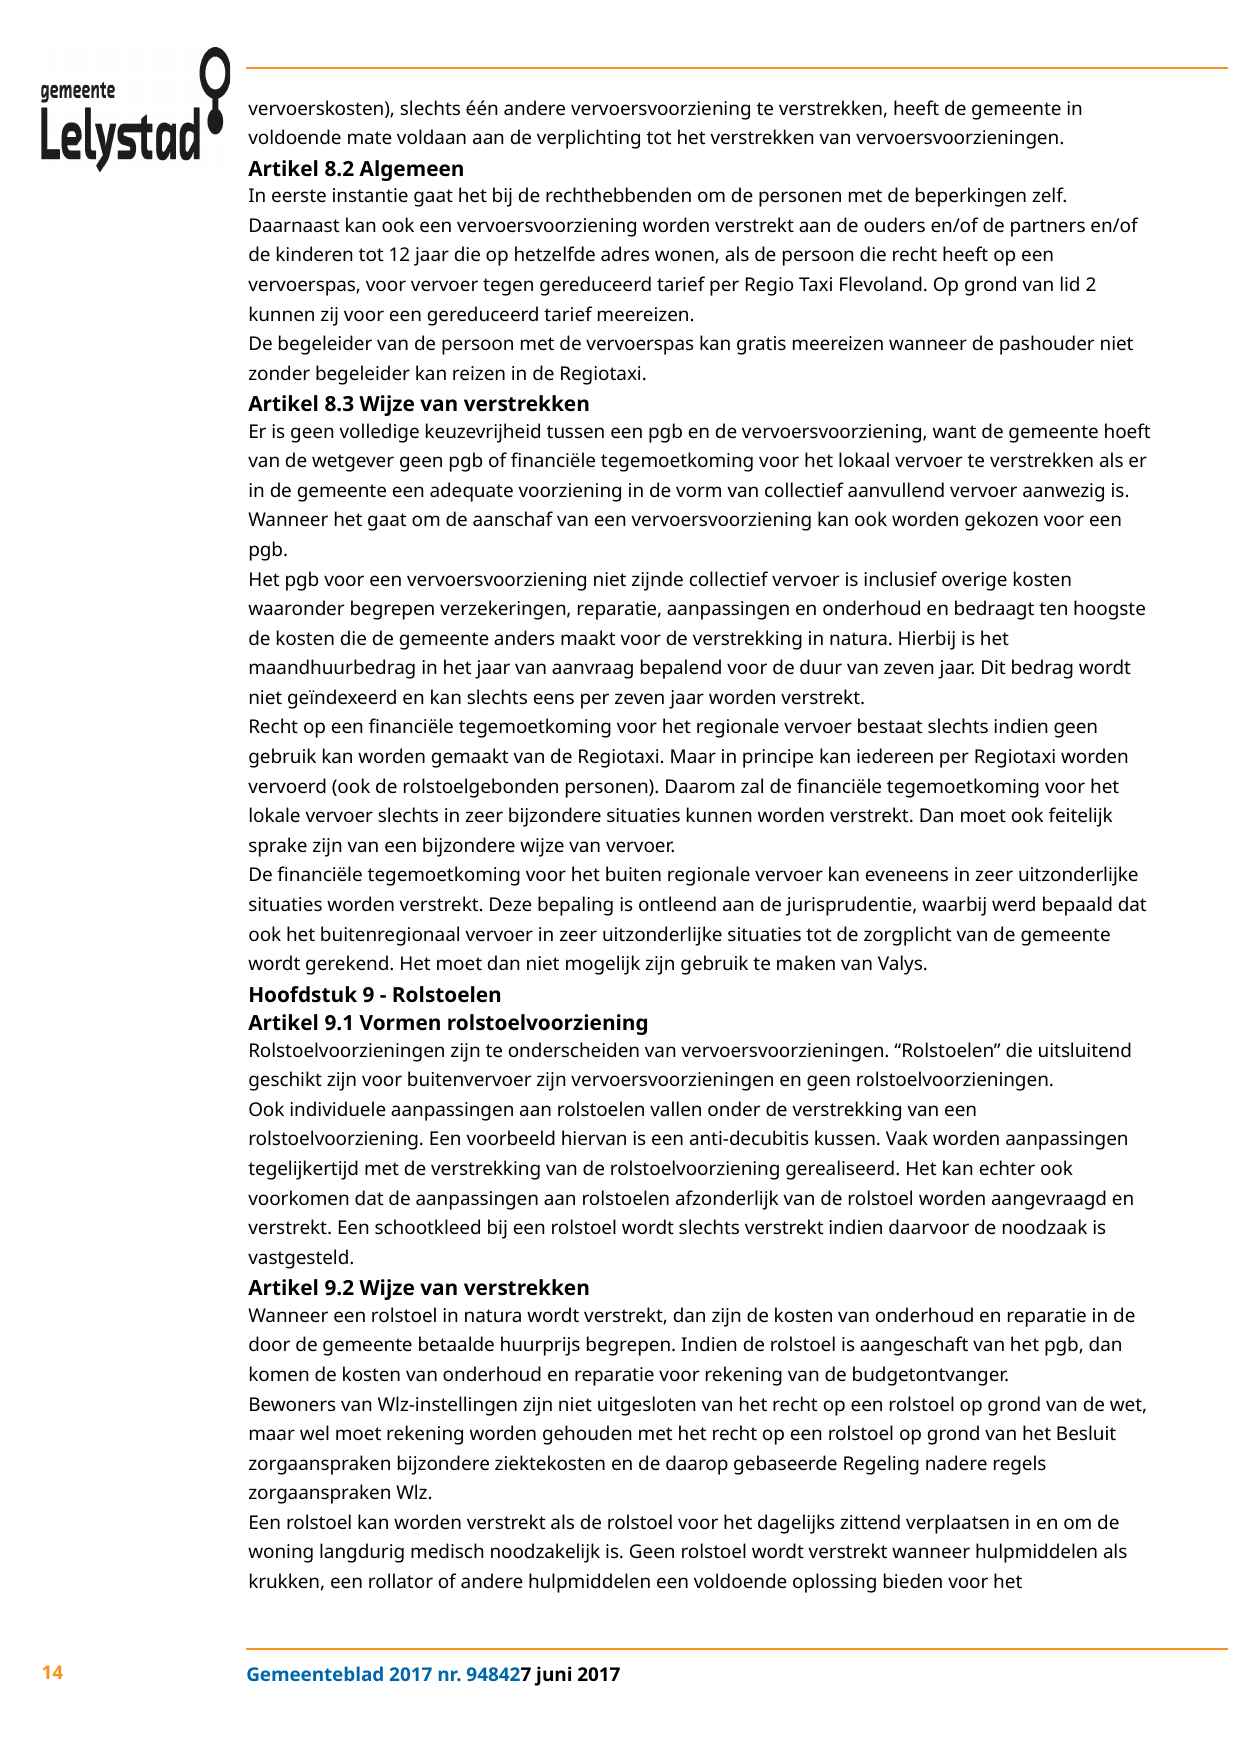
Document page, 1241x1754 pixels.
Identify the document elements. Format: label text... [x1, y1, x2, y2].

text Artikel 9.1 Vormen rolstoelvoorziening [248, 1008, 1152, 1037]
text Hoofdstuk 9 - Rolstoelen [248, 980, 1152, 1008]
text In eerste instantie gaat het bij de rechthebbenden om de personen met de beperkingen zelf. Daarnaast kan ook een vervoersvoorziening worden verstrekt aan de ouders en/of de partners en/of de kinderen tot 12 jaar die op hetzelfde adres wonen, als de persoon die recht heeft op een vervoerspas, voor vervoer tegen gereduceerd tarief per Regio Taxi Flevoland. Op grond van lid 2 kunnen zij voor een gereduceerd tarief meereizen. [248, 182, 1152, 326]
text Artikel 8.2 Algemeen [248, 154, 1152, 182]
text Recht op een financiële tegemoetkoming voor het regionale vervoer bestaat slechts indien geen gebruik kan worden gemaakt van de Regiotaxi. Maar in principe kan iedereen per Regiotaxi worden vervoerd (ook de rolstoelgebonden personen). Daarom zal de financiële tegemoetkoming voor het lokale vervoer slechts in zeer bijzondere situaties kunnen worden verstrekt. Dan moet ook feitelijk sprake zijn van een bijzondere wijze van vervoer. [248, 714, 1152, 858]
text Het pgb voor een vervoersvoorziening niet zijnde collectief vervoer is inclusief overige kosten waaronder begrepen verzekeringen, reparatie, aanpassingen en onderhoud en bedraagt ten hoogste de kosten die de gemeente anders maakt voor de verstrekking in natura. Hierbij is het maandhuurbedrag in het jaar van aanvraag bepalend voor de duur van zeven jaar. Dit bedrag wordt niet geïndexeerd en kan slechts eens per zeven jaar worden verstrekt. [248, 566, 1152, 710]
text Wanneer een rolstoel in natura wordt verstrekt, dan zijn de kosten van onderhoud en reparatie in de door de gemeente betaalde huurprijs begrepen. Indien de rolstoel is aangeschaft van het pgb, dan komen de kosten van onderhoud en reparatie voor rekening van de budgetontvanger. [248, 1302, 1152, 1387]
text De financiële tegemoetkoming voor het buiten regionale vervoer kan eveneens in zeer uitzonderlijke situaties worden verstrekt. Deze bepaling is ontleend aan de jurisprudentie, waarbij werd bepaald dat ook het buitenregionaal vervoer in zeer uitzonderlijke situaties tot de zorgplicht van de gemeente wordt gerekend. Het moet dan niet mogelijk zijn gebruik te maken van Valys. [248, 862, 1152, 976]
text Ook individuele aanpassingen aan rolstoelen vallen onder de verstrekking van een rolstoelvoorziening. Een voorbeeld hiervan is een anti-decubitis kussen. Vaak worden aanpassingen tegelijkertijd met de verstrekking van de rolstoelvoorziening gerealiseerd. Het kan echter ook voorkomen dat de aanpassingen aan rolstoelen afzonderlijk van de rolstoel worden aangevraagd en verstrekt. Een schootkleed bij een rolstoel wordt slechts verstrekt indien daarvoor de noodzaak is vastgesteld. [248, 1096, 1152, 1270]
text Bewoners van Wlz-instellingen zijn niet uitgesloten van het recht op een rolstoel op grond van de wet, maar wel moet rekening worden gehouden met het recht op een rolstoel op grond van het Besluit zorgaanspraken bijzondere ziektekosten en de daarop gebaseerde Regeling nadere regels zorgaanspraken Wlz. [248, 1391, 1152, 1505]
picture [41, 47, 231, 172]
text Artikel 9.2 Wijze van verstrekken [248, 1273, 1152, 1302]
text vervoerskosten), slechts één andere vervoersvoorziening te verstrekken, heeft de gemeente in voldoende mate voldaan aan de verplichting tot het verstrekken van vervoersvoorzieningen. [248, 95, 1152, 150]
text Artikel 8.3 Wijze van verstrekken [248, 389, 1152, 418]
text Een rolstoel kan worden verstrekt als de rolstoel voor het dagelijks zittend verplaatsen in en om de woning langdurig medisch noodzakelijk is. Geen rolstoel wordt verstrekt wanneer hulpmiddelen als krukken, een rollator of andere hulpmiddelen een voldoende oplossing bieden voor het [248, 1509, 1152, 1594]
text De begeleider van de persoon met de vervoerspas kan gratis meereizen wanneer de pashouder niet zonder begeleider kan reizen in de Regiotaxi. [248, 330, 1152, 386]
text Rolstoelvoorzieningen zijn te onderscheiden van vervoersvoorzieningen. “Rolstoelen” die uitsluitend geschikt zijn voor buitenvervoer zijn vervoersvoorzieningen en geen rolstoelvoorzieningen. [248, 1037, 1152, 1092]
text Wanneer het gaat om de aanschaf van een vervoersvoorziening kan ook worden gekozen voor een pgb. [248, 507, 1152, 562]
text Er is geen volledige keuzevrijheid tussen een pgb en de vervoersvoorziening, want de gemeente hoeft van de wetgever geen pgb of financiële tegemoetkoming voor het lokaal vervoer te verstrekken als er in de gemeente een adequate voorziening in de vorm van collectief aanvullend vervoer aanwezig is. [248, 418, 1152, 503]
